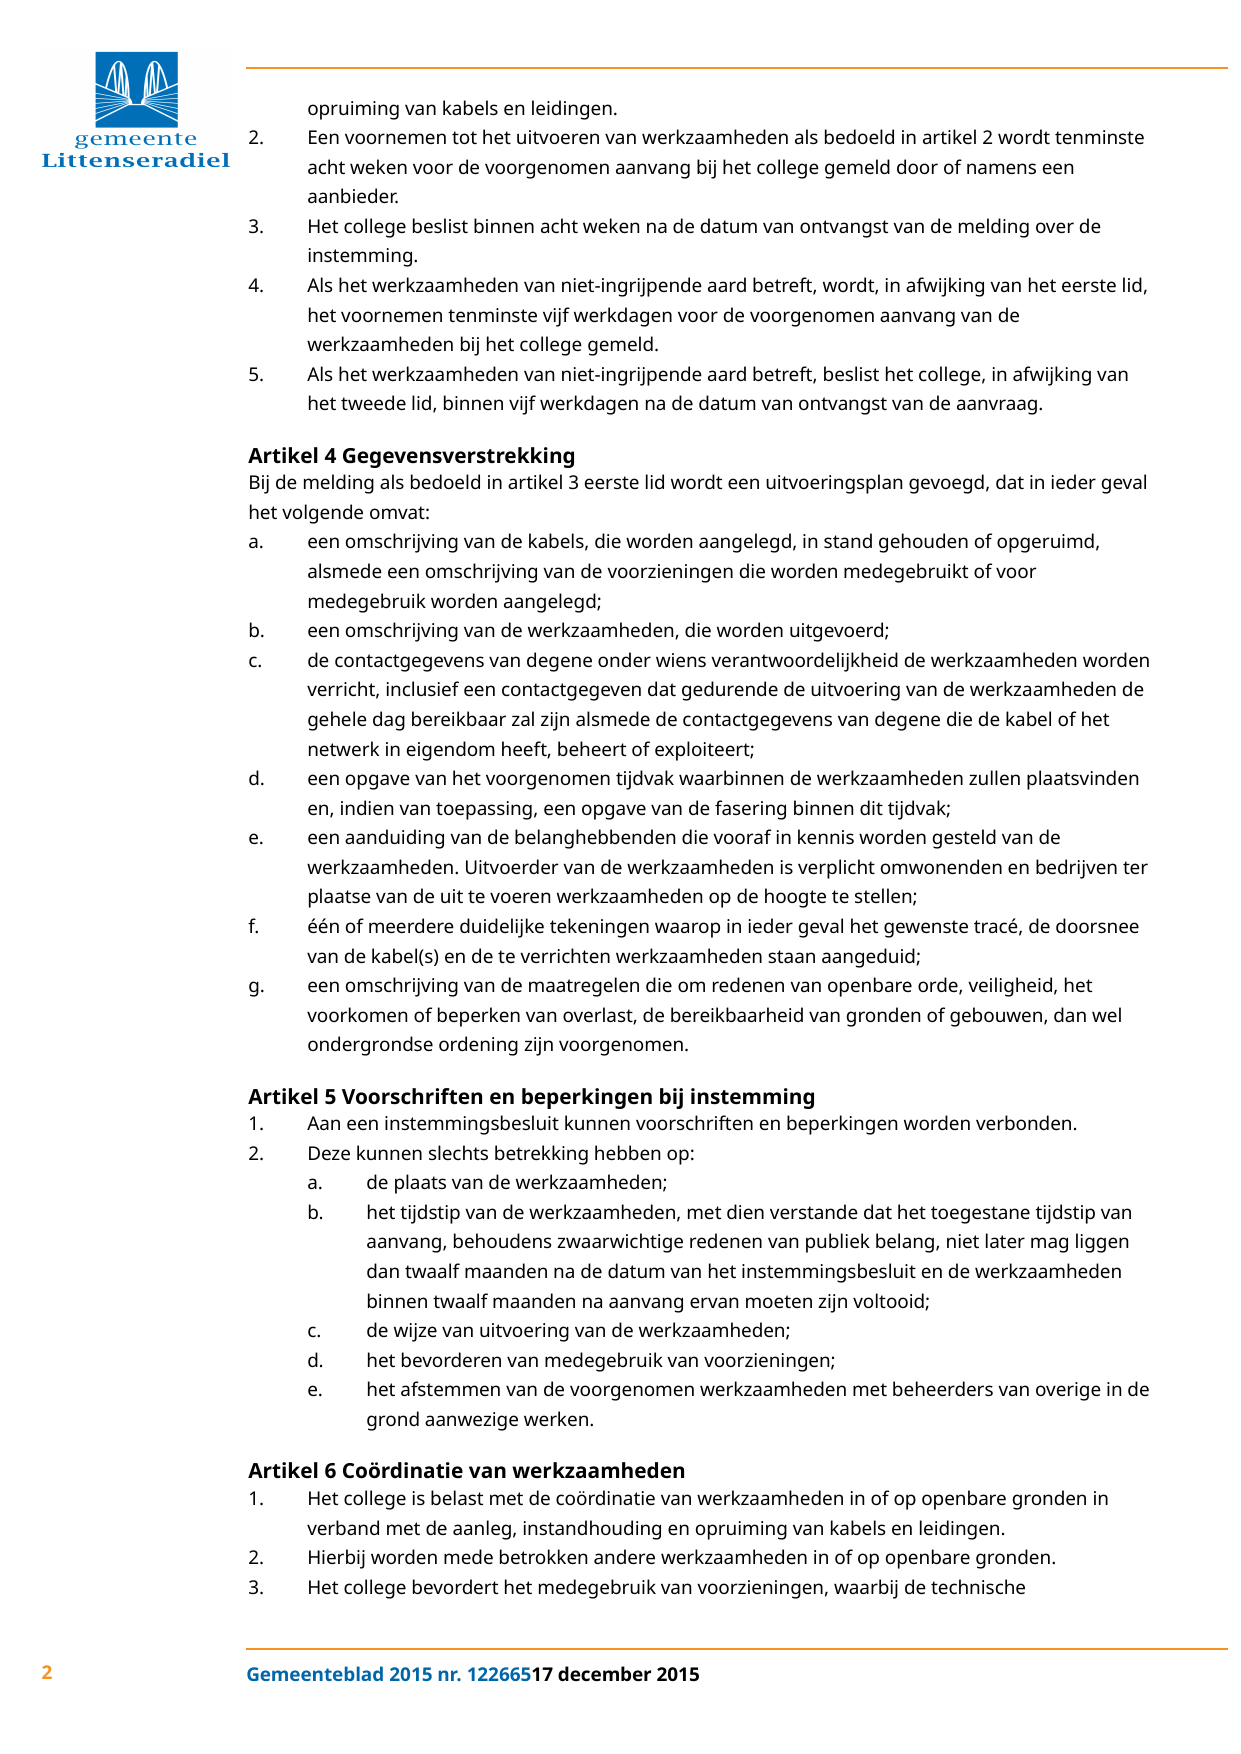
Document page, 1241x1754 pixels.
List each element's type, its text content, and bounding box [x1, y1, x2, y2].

text Bij de melding als bedoeld in artikel 3 eerste lid wordt een uitvoeringsplan gevoegd, dat in ieder geval het volgende omvat: [248, 469, 1152, 525]
list de plaats van de werkzaamheden; [307, 1169, 1152, 1195]
list één of meerdere duidelijke tekeningen waarop in ieder geval het gewenste tracé, de doorsnee van de kabel(s) en de te verrichten werkzaamheden staan aangeduid; [248, 913, 1152, 968]
list Deze kunnen slechts betrekking hebben op: [248, 1140, 1152, 1166]
text Artikel 5 Voorschriften en beperkingen bij instemming [248, 1082, 1152, 1110]
list Als het werkzaamheden van niet-ingrijpende aard betreft, beslist het college, in afwijking van het tweede lid, binnen vijf werkdagen na de datum van ontvangst van de aanvraag. [248, 361, 1152, 416]
list een omschrijving van de kabels, die worden aangelegd, in stand gehouden of opgeruimd, alsmede een omschrijving van de voorzieningen die worden medegebruikt of voor medegebruik worden aangelegd; [248, 529, 1152, 613]
list het bevorderen van medegebruik van voorzieningen; [307, 1347, 1152, 1373]
list het tijdstip van de werkzaamheden, met dien verstande dat het toegestane tijdstip van aanvang, behoudens zwaarwichtige redenen van publiek belang, niet later mag liggen dan twaalf maanden na de datum van het instemmingsbesluit en de werkzaamheden binnen twaalf maanden na aanvang ervan moeten zijn voltooid; [307, 1199, 1152, 1314]
list Het college is belast met de coördinatie van werkzaamheden in of op openbare gronden in verband met de aanleg, instandhouding en opruiming van kabels en leidingen. [248, 1485, 1152, 1540]
text Artikel 4 Gegevensverstrekking [248, 441, 1152, 469]
list een opgave van het voorgenomen tijdvak waarbinnen de werkzaamheden zullen plaatsvinden en, indien van toepassing, een opgave van de fasering binnen dit tijdvak; [248, 765, 1152, 821]
list opruiming van kabels en leidingen. [248, 95, 1152, 121]
list het afstemmen van de voorgenomen werkzaamheden met beheerders van overige in de grond aanwezige werken. [307, 1377, 1152, 1432]
list de contactgegevens van degene onder wiens verantwoordelijkheid de werkzaamheden worden verricht, inclusief een contactgegeven dat gedurende de uitvoering van de werkzaamheden de gehele dag bereikbaar zal zijn alsmede de contactgegevens van degene die de kabel of het netwerk in eigendom heeft, beheert of exploiteert; [248, 647, 1152, 761]
list Aan een instemmingsbesluit kunnen voorschriften en beperkingen worden verbonden. [248, 1110, 1152, 1136]
list Een voornemen tot het uitvoeren van werkzaamheden als bedoeld in artikel 2 wordt tenminste acht weken voor de voorgenomen aanvang bij het college gemeld door of namens een aanbieder. [248, 124, 1152, 209]
list Het college beslist binnen acht weken na de datum van ontvangst van de melding over de instemming. [248, 213, 1152, 268]
list de wijze van uitvoering van de werkzaamheden; [307, 1317, 1152, 1343]
list Hierbij worden mede betrokken andere werkzaamheden in of op openbare gronden. [248, 1544, 1152, 1570]
list een omschrijving van de werkzaamheden, die worden uitgevoerd; [248, 617, 1152, 643]
list Als het werkzaamheden van niet-ingrijpende aard betreft, wordt, in afwijking van het eerste lid, het voornemen tenminste vijf werkdagen voor de voorgenomen aanvang van de werkzaamheden bij het college gemeld. [248, 272, 1152, 357]
list een aanduiding van de belanghebbenden die vooraf in kennis worden gesteld van de werkzaamheden. Uitvoerder van de werkzaamheden is verplicht omwonenden en bedrijven ter plaatse van de uit te voeren werkzaamheden op de hoogte te stellen; [248, 824, 1152, 909]
text Artikel 6 Coördinatie van werkzaamheden [248, 1457, 1152, 1485]
list een omschrijving van de maatregelen die om redenen van openbare orde, veiligheid, het voorkomen of beperken van overlast, de bereikbaarheid van gronden of gebouwen, dan wel ondergrondse ordening zijn voorgenomen. [248, 972, 1152, 1057]
list Het college bevordert het medegebruik van voorzieningen, waarbij de technische [248, 1574, 1152, 1599]
picture [41, 47, 231, 172]
